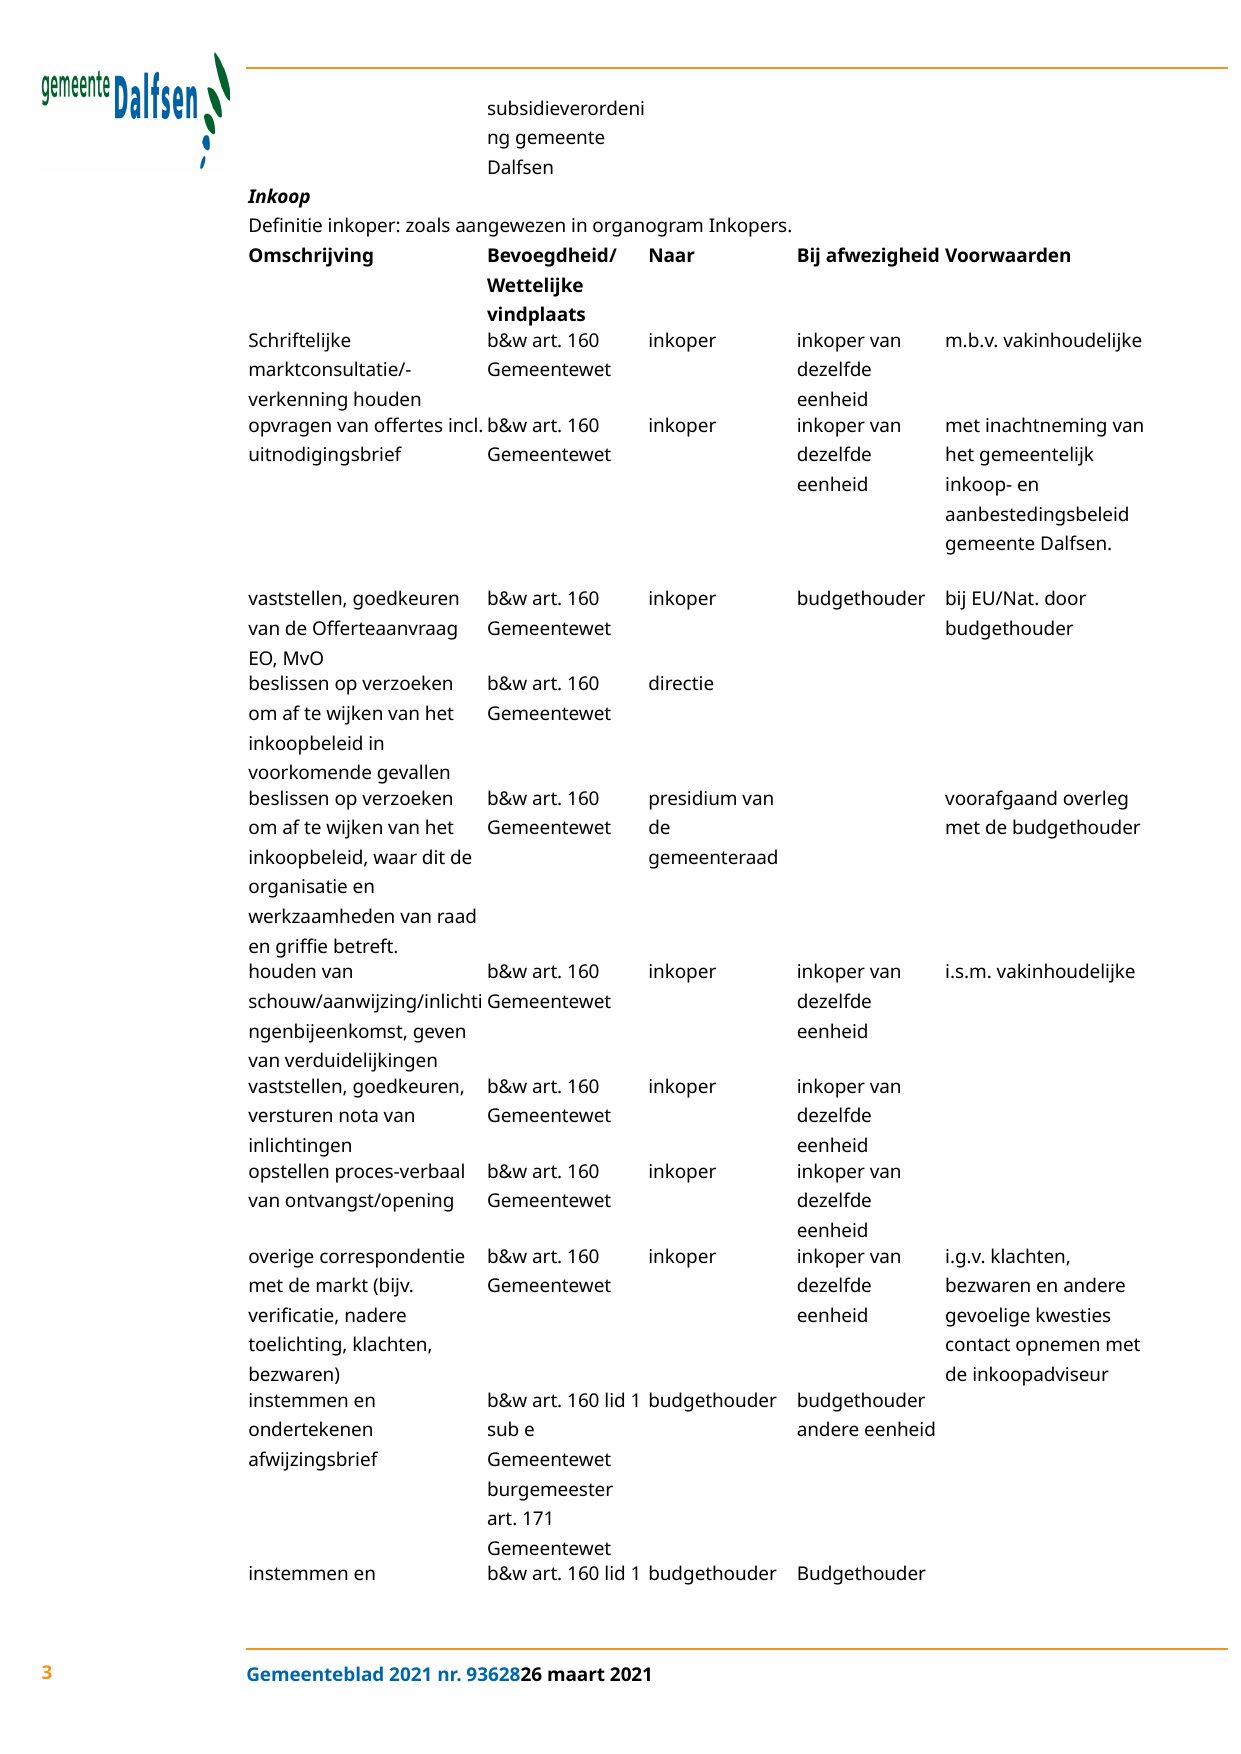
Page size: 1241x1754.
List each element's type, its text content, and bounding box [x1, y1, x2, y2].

table_cell i.s.m. vakinhoudelijke [945, 959, 1152, 1073]
table_cell Schriftelijke marktconsultatie/-verkenning houden [248, 327, 487, 412]
table_cell b&w art. 160 Gemeentewet [487, 671, 648, 785]
table_cell inkoper van dezelfde eenheid [797, 1243, 945, 1387]
table_cell instemmen en [248, 1561, 487, 1586]
table_cell opvragen van offertes incl. uitnodigingsbrief [248, 412, 487, 586]
table_cell b&w art. 160 Gemeentewet [487, 1243, 648, 1387]
table_cell beslissen op verzoeken om af te wijken van het inkoopbeleid in voorkomende gevallen [248, 671, 487, 785]
table_cell inkoper van dezelfde eenheid [797, 1158, 945, 1243]
table_cell i.g.v. klachten, bezwaren en andere gevoelige kwesties contact opnemen met de inkoopadviseur [945, 1243, 1152, 1387]
table_cell met inachtneming van het gemeentelijk inkoop- en aanbestedingsbeleid gemeente Dalfsen. [945, 412, 1152, 586]
table_cell bij EU/Nat. door budgethouder [945, 586, 1152, 671]
table_cell opstellen proces-verbaal van ontvangst/opening [248, 1158, 487, 1243]
table_header Bevoegdheid/Wettelijke vindplaats [487, 242, 648, 327]
table_cell budgethouder andere eenheid [797, 1387, 945, 1561]
table_cell presidium van de gemeenteraad [648, 785, 797, 959]
table_cell Budgethouder [797, 1561, 945, 1586]
text Definitie inkoper: zoals aangewezen in organogram Inkopers. [248, 212, 1152, 238]
table_cell budgethouder [648, 1561, 797, 1586]
table_cell b&w art. 160 Gemeentewet [487, 327, 648, 412]
table_cell [945, 1158, 1152, 1243]
table_header Bij afwezigheid [797, 242, 945, 327]
table_cell voorafgaand overleg met de budgethouder [945, 785, 1152, 959]
table_cell inkoper [648, 327, 797, 412]
table_cell inkoper van dezelfde eenheid [797, 412, 945, 586]
table_cell b&w art. 160 Gemeentewet [487, 1073, 648, 1158]
table_cell b&w art. 160 Gemeentewet [487, 959, 648, 1073]
table_cell [945, 671, 1152, 785]
table_cell [945, 95, 1152, 180]
table_cell m.b.v. vakinhoudelijke [945, 327, 1152, 412]
table_cell overige correspondentie met de markt (bijv. verificatie, nadere toelichting, klachten, bezwaren) [248, 1243, 487, 1387]
table_cell vaststellen, goedkeuren van de Offerteaanvraag EO, MvO [248, 586, 487, 671]
table_cell b&w art. 160 Gemeentewet [487, 412, 648, 586]
table_cell b&w art. 160 Gemeentewet [487, 1158, 648, 1243]
table_cell b&w art. 160 Gemeentewet [487, 785, 648, 959]
table_cell inkoper [648, 1243, 797, 1387]
table_cell [945, 1073, 1152, 1158]
table_cell inkoper [648, 1073, 797, 1158]
table_cell [797, 671, 945, 785]
table_cell inkoper [648, 959, 797, 1073]
table_cell inkoper [648, 412, 797, 586]
table_cell budgethouder [797, 586, 945, 671]
table_header Naar [648, 242, 797, 327]
table_cell inkoper van dezelfde eenheid [797, 1073, 945, 1158]
table_cell inkoper van dezelfde eenheid [797, 327, 945, 412]
table_cell [797, 95, 945, 180]
table_cell inkoper [648, 586, 797, 671]
table_cell [945, 1561, 1152, 1586]
table_cell directie [648, 671, 797, 785]
table_cell houden van schouw/aanwijzing/inlichtingenbijeenkomst, geven van verduidelijkingen [248, 959, 487, 1073]
text Inkoop [248, 183, 1152, 209]
table_cell [648, 95, 797, 180]
table_cell b&w art. 160 lid 1 [487, 1561, 648, 1586]
table_cell b&w art. 160 lid 1 sub e Gemeentewet burgemeester art. 171 Gemeentewet [487, 1387, 648, 1561]
picture [41, 47, 231, 172]
table_cell beslissen op verzoeken om af te wijken van het inkoopbeleid, waar dit de organisatie en werkzaamheden van raad en griffie betreft. [248, 785, 487, 959]
table_cell subsidieverordening gemeente Dalfsen [487, 95, 648, 180]
table_cell [945, 1387, 1152, 1561]
table_cell b&w art. 160 Gemeentewet [487, 586, 648, 671]
table_cell instemmen en ondertekenen afwijzingsbrief [248, 1387, 487, 1561]
table_cell vaststellen, goedkeuren, versturen nota van inlichtingen [248, 1073, 487, 1158]
table_cell [248, 95, 487, 180]
table_cell budgethouder [648, 1387, 797, 1561]
table_cell inkoper van dezelfde eenheid [797, 959, 945, 1073]
table_header Voorwaarden [945, 242, 1152, 327]
table_cell [797, 785, 945, 959]
table_cell inkoper [648, 1158, 797, 1243]
table_header Omschrijving [248, 242, 487, 327]
